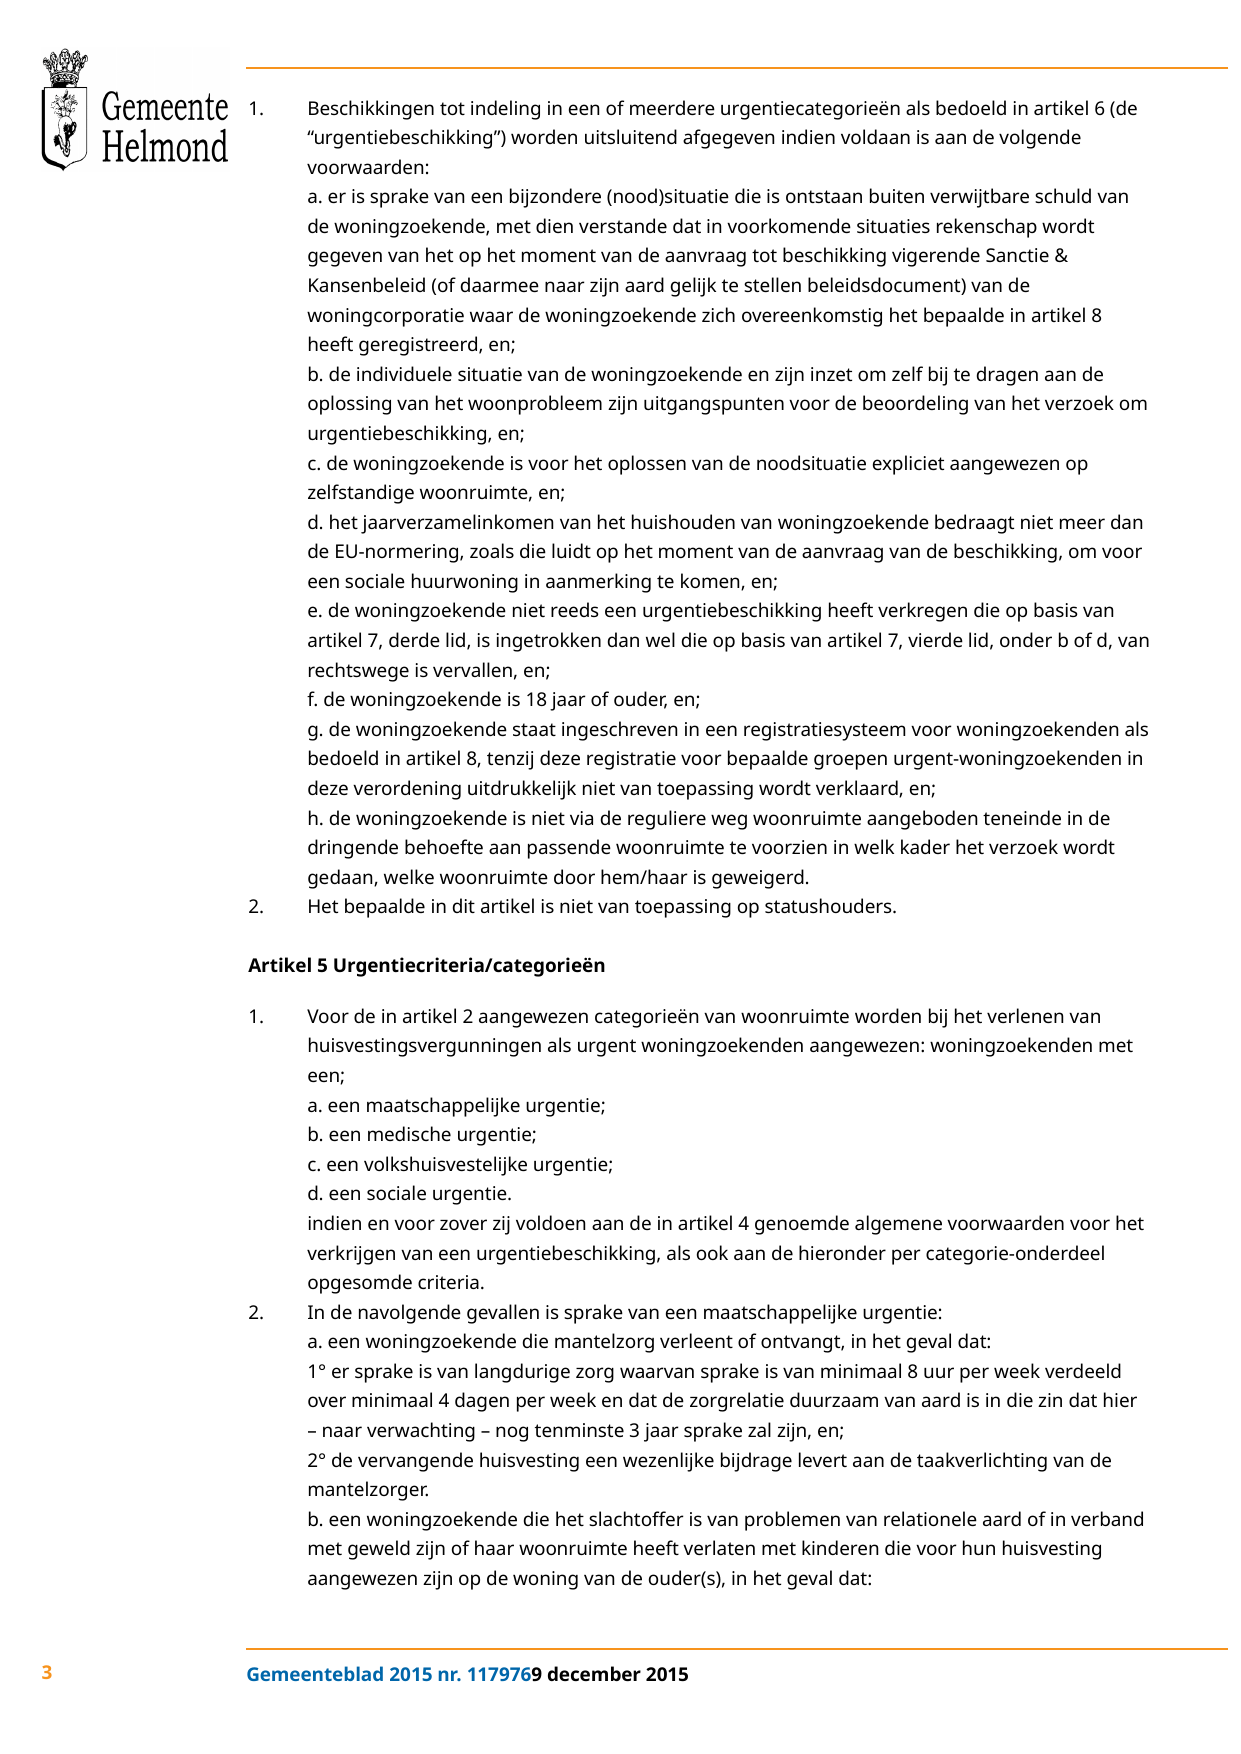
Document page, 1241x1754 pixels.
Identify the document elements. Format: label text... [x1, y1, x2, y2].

list h. de woningzoekende is niet via de reguliere weg woonruimte aangeboden teneinde in de dringende behoefte aan passende woonruimte te voorzien in welk kader het verzoek wordt gedaan, welke woonruimte door hem/haar is geweigerd. [248, 805, 1152, 890]
list a. een woningzoekende die mantelzorg verleent of ontvangt, in het geval dat: [248, 1328, 1152, 1354]
list c. een volkshuisvestelijke urgentie; [248, 1151, 1152, 1177]
list d. een sociale urgentie. [248, 1181, 1152, 1206]
list Voor de in artikel 2 aangewezen categorieën van woonruimte worden bij het verlenen van huisvestingsvergunningen als urgent woningzoekenden aangewezen: woningzoekenden met een; [248, 1003, 1152, 1088]
list Beschikkingen tot indeling in een of meerdere urgentiecategorieën als bedoeld in artikel 6 (de “urgentiebeschikking”) worden uitsluitend afgegeven indien voldaan is aan de volgende voorwaarden: [248, 95, 1152, 180]
picture [41, 47, 231, 172]
list c. de woningzoekende is voor het oplossen van de noodsituatie expliciet aangewezen op zelfstandige woonruimte, en; [248, 450, 1152, 505]
list b. de individuele situatie van de woningzoekende en zijn inzet om zelf bij te dragen aan de oplossing van het woonprobleem zijn uitgangspunten voor de beoordeling van het verzoek om urgentiebeschikking, en; [248, 361, 1152, 446]
list 1° er sprake is van langdurige zorg waarvan sprake is van minimaal 8 uur per week verdeeld over minimaal 4 dagen per week en dat de zorgrelatie duurzaam van aard is in die zin dat hier – naar verwachting – nog tenminste 3 jaar sprake zal zijn, en; [248, 1358, 1152, 1443]
list d. het jaarverzamelinkomen van het huishouden van woningzoekende bedraagt niet meer dan de EU-normering, zoals die luidt op het moment van de aanvraag van de beschikking, om voor een sociale huurwoning in aanmerking te komen, en; [248, 509, 1152, 594]
list a. een maatschappelijke urgentie; [248, 1092, 1152, 1118]
list f. de woningzoekende is 18 jaar of ouder, en; [248, 686, 1152, 712]
list a. er is sprake van een bijzondere (nood)situatie die is ontstaan buiten verwijtbare schuld van de woningzoekende, met dien verstande dat in voorkomende situaties rekenschap wordt gegeven van het op het moment van de aanvraag tot beschikking vigerende Sanctie & Kansenbeleid (of daarmee naar zijn aard gelijk te stellen beleidsdocument) van de woningcorporatie waar de woningzoekende zich overeenkomstig het bepaalde in artikel 8 heeft geregistreerd, en; [248, 183, 1152, 357]
list indien en voor zover zij voldoen aan de in artikel 4 genoemde algemene voorwaarden voor het verkrijgen van een urgentiebeschikking, als ook aan de hieronder per categorie-onderdeel opgesomde criteria. [248, 1210, 1152, 1295]
list b. een medische urgentie; [248, 1121, 1152, 1147]
list b. een woningzoekende die het slachtoffer is van problemen van relationele aard of in verband met geweld zijn of haar woonruimte heeft verlaten met kinderen die voor hun huisvesting aangewezen zijn op de woning van de ouder(s), in het geval dat: [248, 1506, 1152, 1591]
list e. de woningzoekende niet reeds een urgentiebeschikking heeft verkregen die op basis van artikel 7, derde lid, is ingetrokken dan wel die op basis van artikel 7, vierde lid, onder b of d, van rechtswege is vervallen, en; [248, 598, 1152, 683]
list Het bepaalde in dit artikel is niet van toepassing op statushouders. [248, 893, 1152, 919]
text Artikel 5 Urgentiecriteria/categorieën [248, 953, 1152, 978]
list g. de woningzoekende staat ingeschreven in een registratiesysteem voor woningzoekenden als bedoeld in artikel 8, tenzij deze registratie voor bepaalde groepen urgent-woningzoekenden in deze verordening uitdrukkelijk niet van toepassing wordt verklaard, en; [248, 716, 1152, 801]
list In de navolgende gevallen is sprake van een maatschappelijke urgentie: [248, 1299, 1152, 1325]
list 2° de vervangende huisvesting een wezenlijke bijdrage levert aan de taakverlichting van de mantelzorger. [248, 1447, 1152, 1502]
